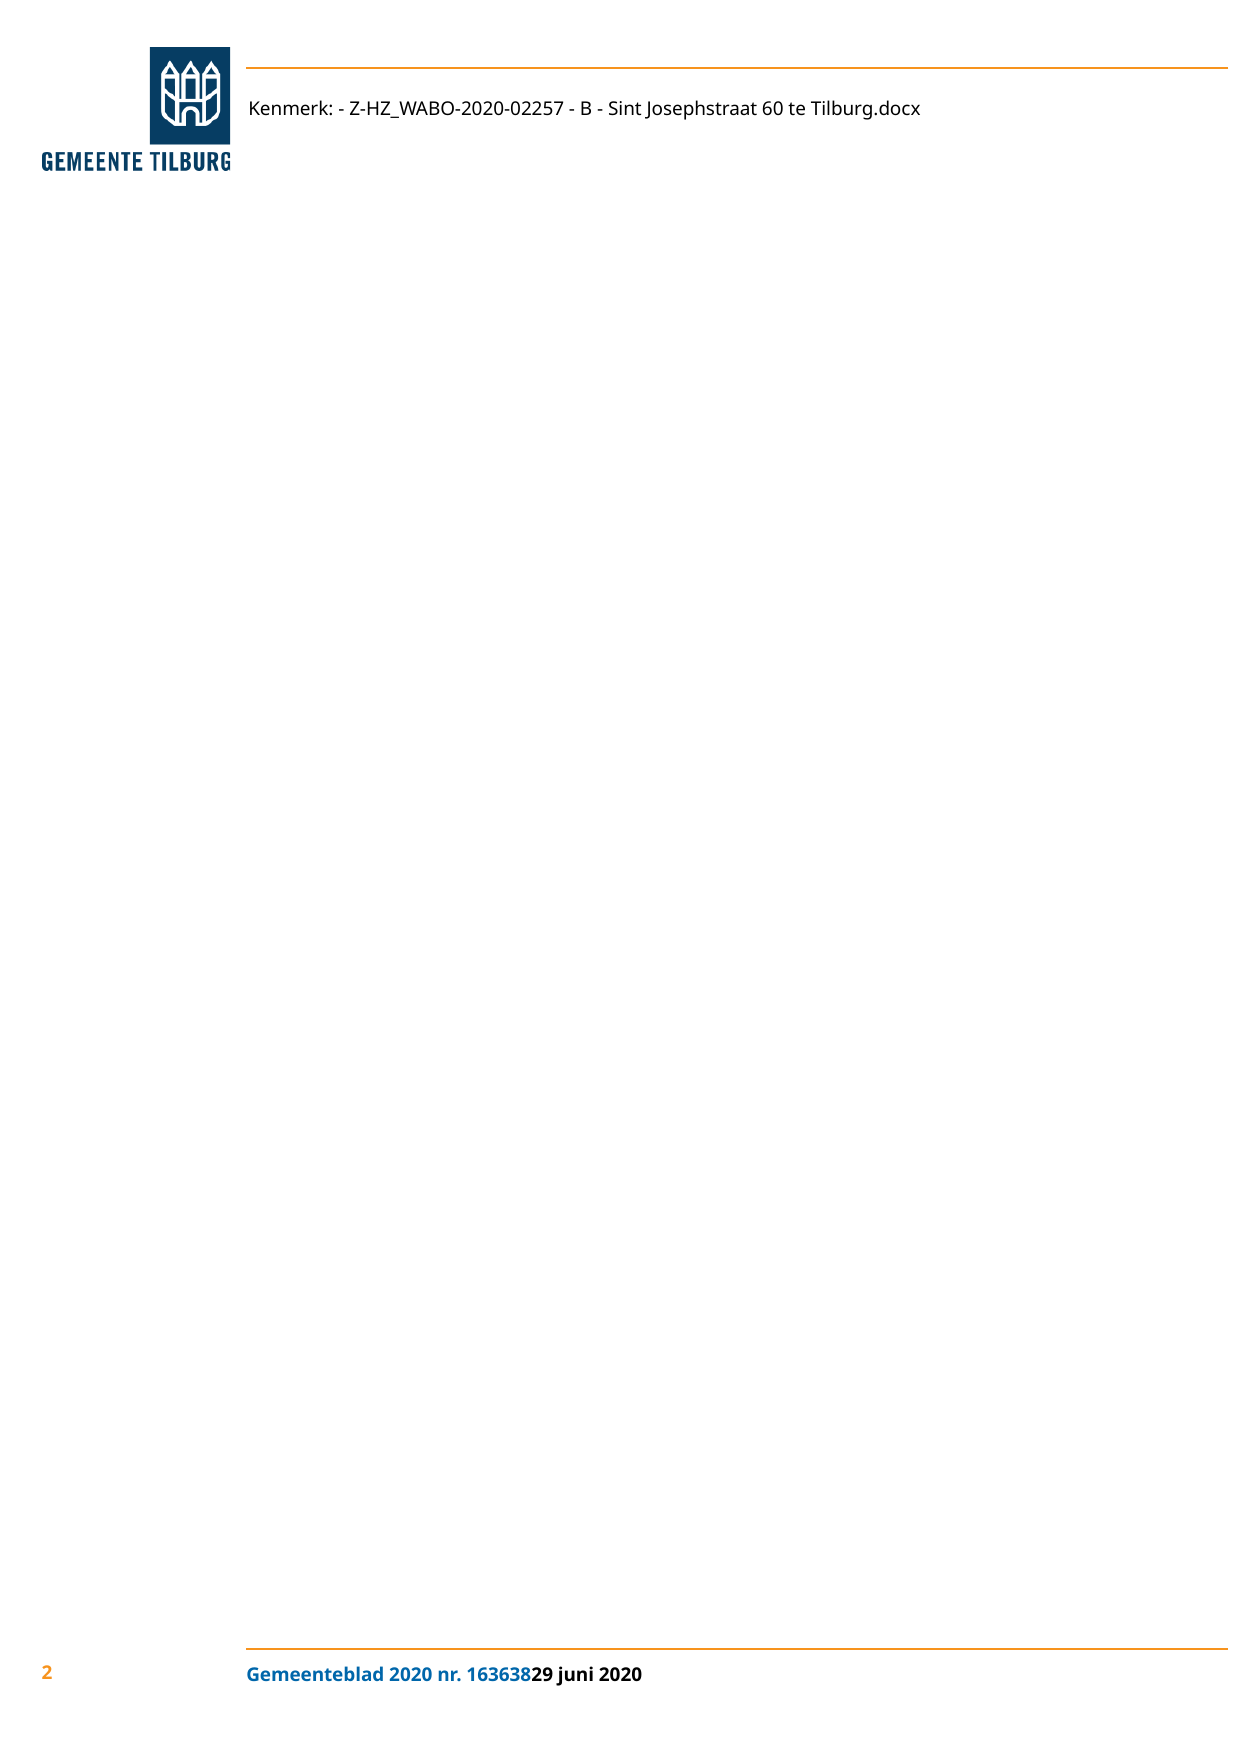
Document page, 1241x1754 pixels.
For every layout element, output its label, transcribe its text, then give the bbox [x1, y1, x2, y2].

text Kenmerk: - Z-HZ_WABO-2020-02257 - B - Sint Josephstraat 60 te Tilburg.docx [248, 95, 1152, 121]
picture [41, 47, 231, 172]
